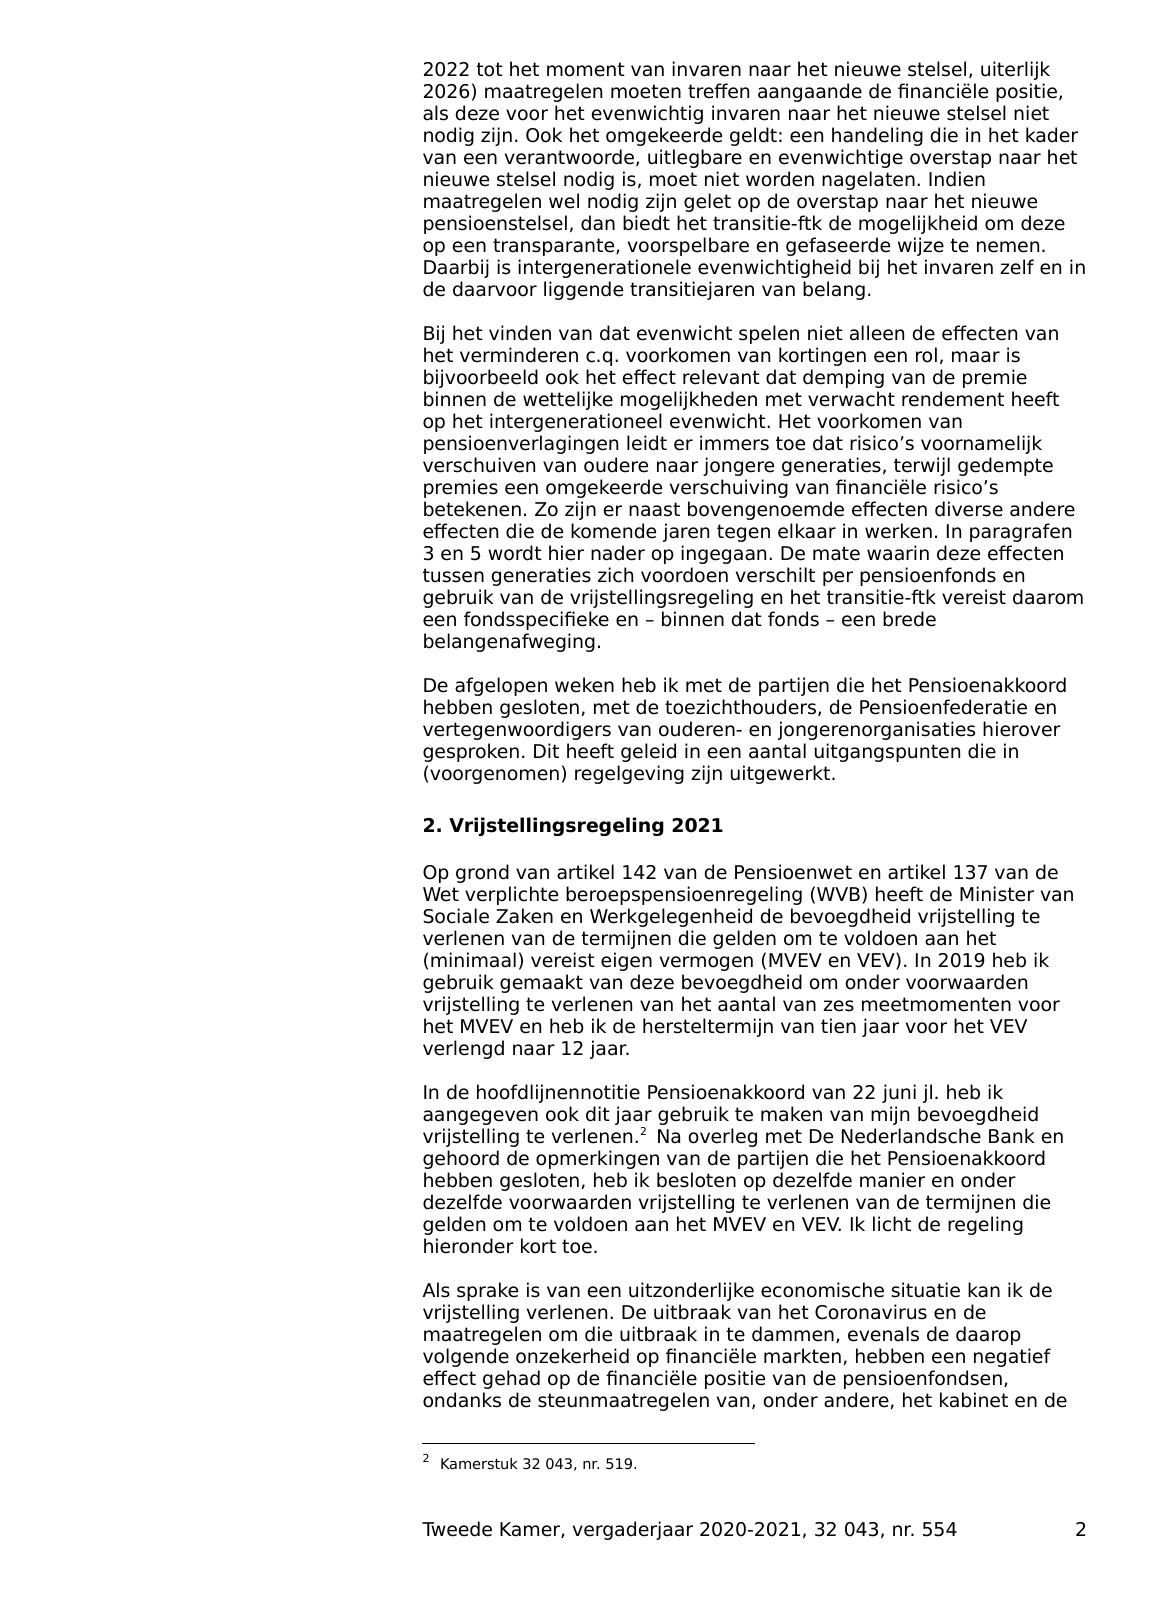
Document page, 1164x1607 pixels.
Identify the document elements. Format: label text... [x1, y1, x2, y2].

text 2022 tot het moment van invaren naar het nieuwe stelsel, uiterlijk 2026) maatregelen moeten treffen aangaande de financiële positie, als deze voor het evenwichtig invaren naar het nieuwe stelsel niet nodig zijn. Ook het omgekeerde geldt: een handeling die in het kader van een verantwoorde, uitlegbare en evenwichtige overstap naar het nieuwe stelsel nodig is, moet niet worden nagelaten. Indien maatregelen wel nodig zijn gelet op de overstap naar het nieuwe pensioenstelsel, dan biedt het transitie-ftk de mogelijkheid om deze op een transparante, voorspelbare en gefaseerde wijze te nemen. Daarbij is intergenerationele evenwichtigheid bij het invaren zelf en in de daarvoor liggende transitiejaren van belang. [422, 59, 1087, 301]
text Als sprake is van een uitzonderlijke economische situatie kan ik de vrijstelling verlenen. De uitbraak van het Coronavirus en de maatregelen om die uitbraak in te dammen, evenals de daarop volgende onzekerheid op financiële markten, hebben een negatief effect gehad op de financiële positie van de pensioenfondsen, ondanks de steunmaatregelen van, onder andere, het kabinet en de [422, 1280, 1087, 1412]
text De afgelopen weken heb ik met de partijen die het Pensioenakkoord hebben gesloten, met de toezichthouders, de Pensioenfederatie en vertegenwoordigers van ouderen- en jongerenorganisaties hierover gesproken. Dit heeft geleid in een aantal uitgangspunten die in (voorgenomen) regelgeving zijn uitgewerkt. [422, 675, 1087, 785]
text Bij het vinden van dat evenwicht spelen niet alleen de effecten van het verminderen c.q. voorkomen van kortingen een rol, maar is bijvoorbeeld ook het effect relevant dat demping van de premie binnen de wettelijke mogelijkheden met verwacht rendement heeft op het intergenerationeel evenwicht. Het voorkomen van pensioenverlagingen leidt er immers toe dat risico’s voornamelijk verschuiven van oudere naar jongere generaties, terwijl gedempte premies een omgekeerde verschuiving van financiële risico’s betekenen. Zo zijn er naast bovengenoemde effecten diverse andere effecten die de komende jaren tegen elkaar in werken. In paragrafen 3 en 5 wordt hier nader op ingegaan. De mate waarin deze effecten tussen generaties zich voordoen verschilt per pensioenfonds en gebruik van de vrijstellingsregeling en het transitie-ftk vereist daarom een fondsspecifieke en – binnen dat fonds – een brede belangenafweging. [422, 323, 1087, 653]
text Op grond van artikel 142 van de Pensioenwet en artikel 137 van de Wet verplichte beroepspensioenregeling (WVB) heeft de Minister van Sociale Zaken en Werkgelegenheid de bevoegdheid vrijstelling te verlenen van de termijnen die gelden om te voldoen aan het (minimaal) vereist eigen vermogen (MVEV en VEV). In 2019 heb ik gebruik gemaakt van deze bevoegdheid om onder voorwaarden vrijstelling te verlenen van het aantal van zes meetmomenten voor het MVEV en heb ik de hersteltermijn van tien jaar voor het VEV verlengd naar 12 jaar. [422, 862, 1087, 1059]
text Kamerstuk 32 043, nr. 519. [422, 1452, 1087, 1474]
text In de hoofdlijnennotitie Pensioenakkoord van 22 juni jl. heb ik aangegeven ook dit jaar gebruik te maken van mijn bevoegdheid vrijstelling te verlenen. Na overleg met De Nederlandsche Bank en gehoord de opmerkingen van de partijen die het Pensioenakkoord hebben gesloten, heb ik besloten op dezelfde manier en onder dezelfde voorwaarden vrijstelling te verlenen van de termijnen die gelden om te voldoen aan het MVEV en VEV. Ik licht de regeling hieronder kort toe. [422, 1082, 1087, 1258]
subtitle 2. Vrijstellingsregeling 2021 [422, 815, 1087, 837]
